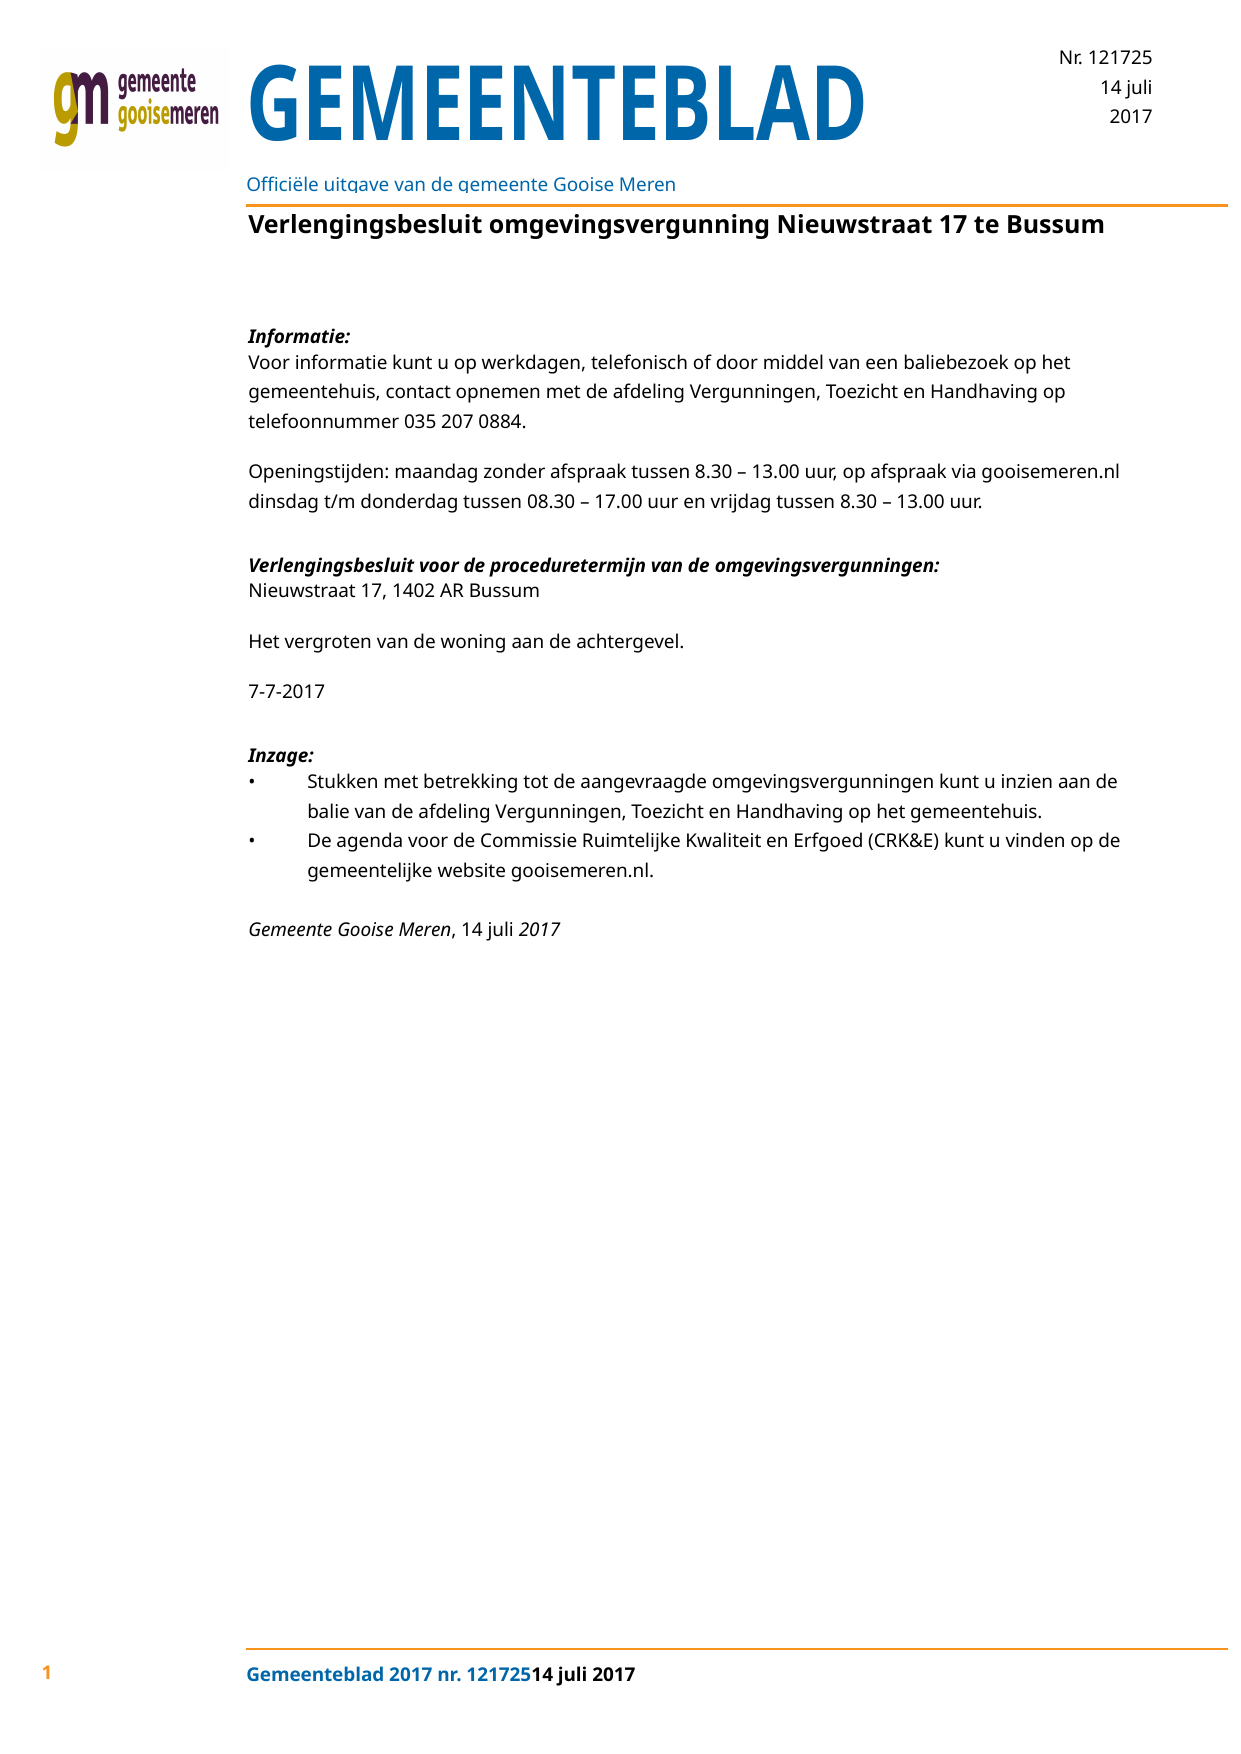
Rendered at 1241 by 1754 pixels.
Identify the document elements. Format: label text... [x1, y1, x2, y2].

text Voor informatie kunt u op werkdagen, telefonisch of door middel van een baliebezoek op het gemeentehuis, contact opnemen met de afdeling Vergunningen, Toezicht en Handhaving op telefoonnummer 035 207 0884. [248, 349, 1152, 434]
text Openingstijden: maandag zonder afspraak tussen 8.30 – 13.00 uur, op afspraak via gooisemeren.nl dinsdag t/m donderdag tussen 08.30 – 17.00 uur en vrijdag tussen 8.30 – 13.00 uur. [248, 458, 1152, 514]
picture [41, 47, 231, 172]
text Het vergroten van de woning aan de achtergevel. [248, 628, 1152, 654]
text 7-7-2017 [248, 678, 1152, 704]
list Stukken met betrekking tot de aangevraagde omgevingsvergunningen kunt u inzien aan de balie van de afdeling Vergunningen, Toezicht en Handhaving op het gemeentehuis. [248, 768, 1152, 823]
text Informatie: [248, 323, 1152, 349]
text Gemeente Gooise Meren, 14 juli 2017 [248, 916, 1152, 942]
text Verlengingsbesluit omgevingsvergunning Nieuwstraat 17 te Bussum [248, 207, 1152, 241]
text Verlengingsbesluit voor de proceduretermijn van de omgevingsvergunningen: [248, 552, 1152, 578]
text Inzage: [248, 742, 1152, 768]
list De agenda voor de Commissie Ruimtelijke Kwaliteit en Erfgoed (CRK&E) kunt u vinden op de gemeentelijke website gooisemeren.nl. [248, 827, 1152, 883]
text Nieuwstraat 17, 1402 AR Bussum [248, 578, 1152, 603]
